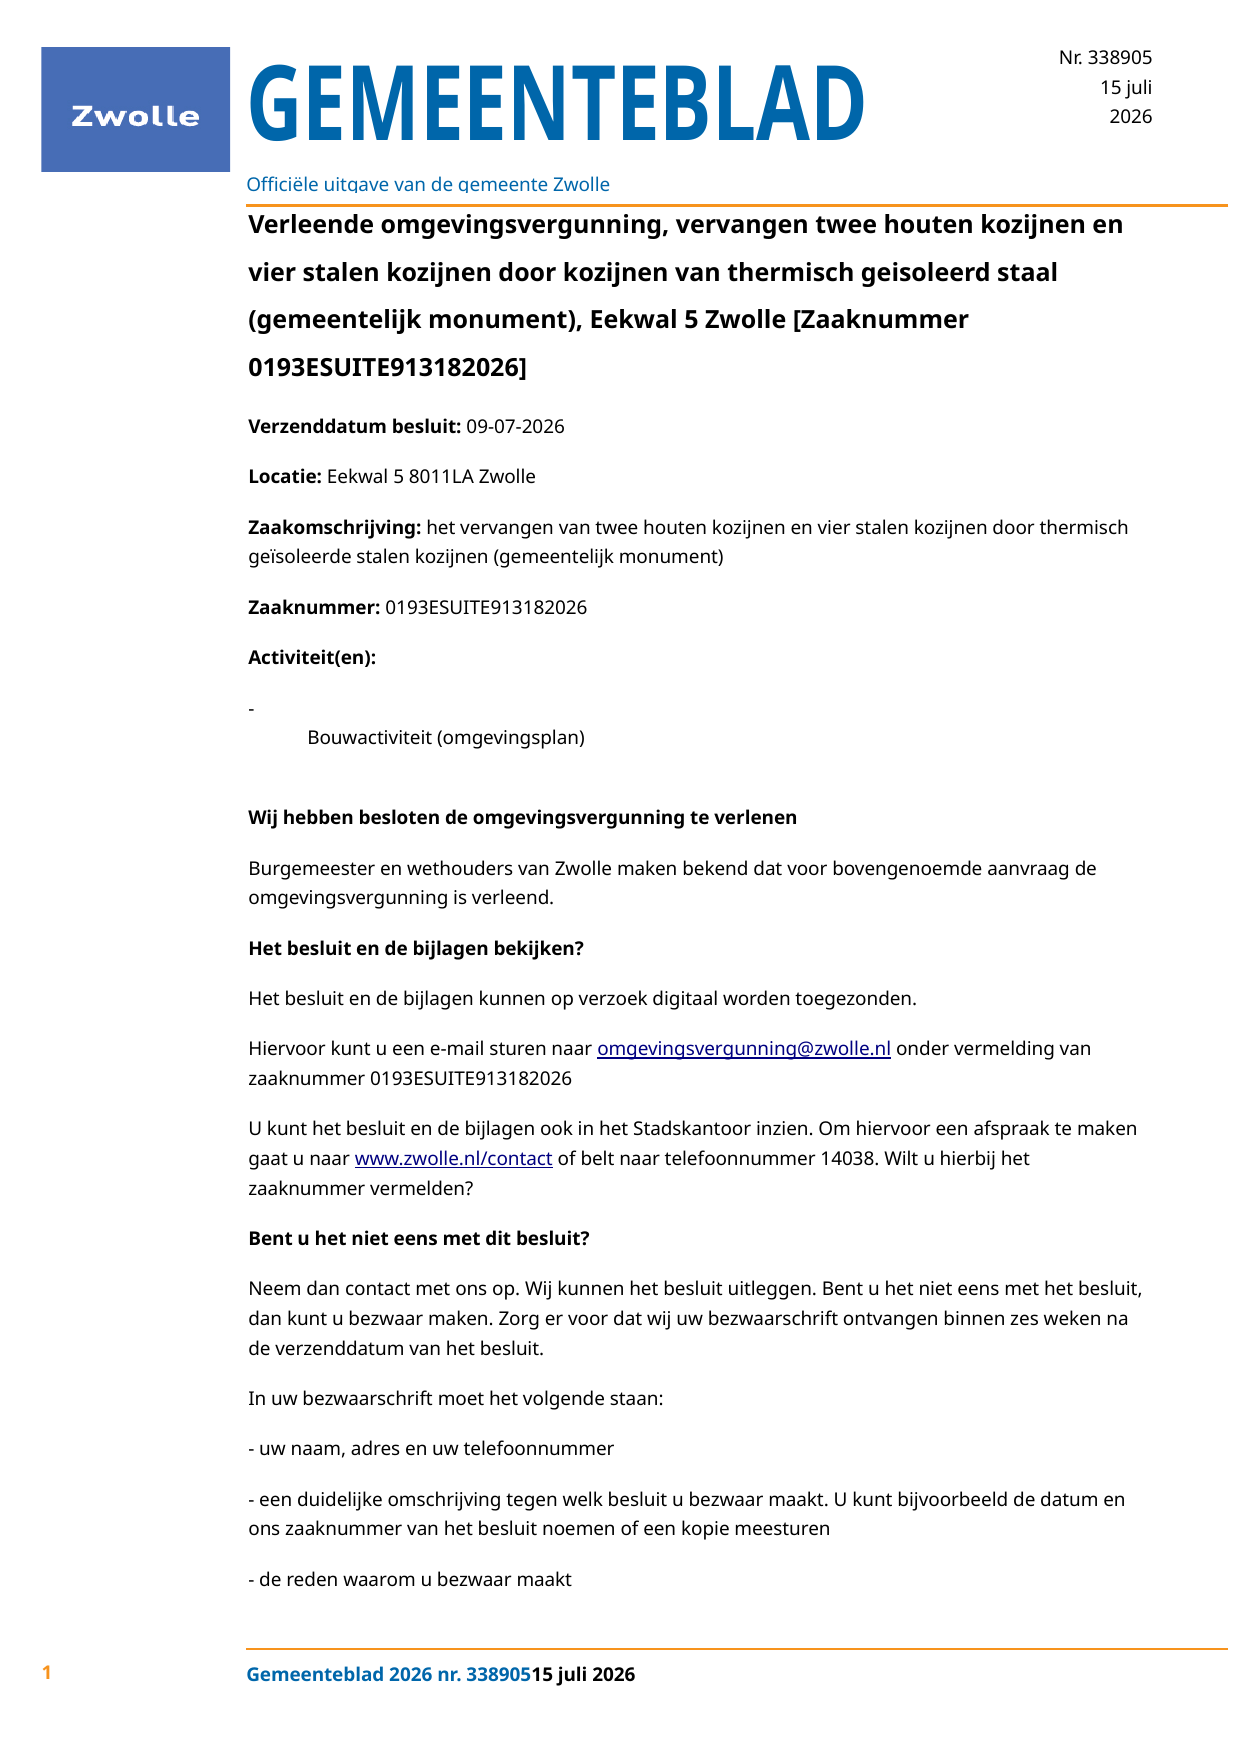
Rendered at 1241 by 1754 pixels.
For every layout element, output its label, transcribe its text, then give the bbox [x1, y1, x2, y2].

text Burgemeester en wethouders van Zwolle maken bekend dat voor bovengenoemde aanvraag de omgevingsvergunning is verleend. [248, 855, 1152, 910]
text Zaaknummer: 0193ESUITE913182026 [248, 594, 1152, 620]
text Locatie: Eekwal 5 8011LA Zwolle [248, 463, 1152, 489]
text Neem dan contact met ons op. Wij kunnen het besluit uitleggen. Bent u het niet eens met het besluit, dan kunt u bezwaar maken. Zorg er voor dat wij uw bezwaarschrift ontvangen binnen zes weken na de verzenddatum van het besluit. [248, 1276, 1152, 1361]
text Wij hebben besloten de omgevingsvergunning te verlenen [248, 804, 1152, 830]
text Zaakomschrijving: het vervangen van twee houten kozijnen en vier stalen kozijnen door thermisch geïsoleerde stalen kozijnen (gemeentelijk monument) [248, 514, 1152, 569]
text Activiteit(en): [248, 644, 1152, 670]
picture [41, 47, 231, 172]
text Verleende omgevingsvergunning, vervangen twee houten kozijnen en vier stalen kozijnen door kozijnen van thermisch geisoleerd staal (gemeentelijk monument), Eekwal 5 Zwolle [Zaaknummer 0193ESUITE913182026] [248, 207, 1152, 384]
list Bouwactiviteit (omgevingsplan) [248, 724, 1152, 750]
text Verzenddatum besluit: 09-07-2026 [248, 413, 1152, 439]
text Hiervoor kunt u een e-mail sturen naar omgevingsvergunning@zwolle.nl onder vermelding van zaaknummer 0193ESUITE913182026 [248, 1036, 1152, 1091]
text In uw bezwaarschrift moet het volgende staan: [248, 1385, 1152, 1411]
text Het besluit en de bijlagen bekijken? [248, 935, 1152, 961]
text - uw naam, adres en uw telefoonnummer [248, 1436, 1152, 1461]
text Het besluit en de bijlagen kunnen op verzoek digitaal worden toegezonden. [248, 985, 1152, 1011]
text Bent u het niet eens met dit besluit? [248, 1225, 1152, 1251]
text U kunt het besluit en de bijlagen ook in het Stadskantoor inzien. Om hiervoor een afspraak te maken gaat u naar www.zwolle.nl/contact of belt naar telefoonnummer 14038. Wilt u hierbij het zaaknummer vermelden? [248, 1116, 1152, 1201]
text - de reden waarom u bezwaar maakt [248, 1566, 1152, 1592]
text - een duidelijke omschrijving tegen welk besluit u bezwaar maakt. U kunt bijvoorbeeld de datum en ons zaaknummer van het besluit noemen of een kopie meesturen [248, 1486, 1152, 1541]
